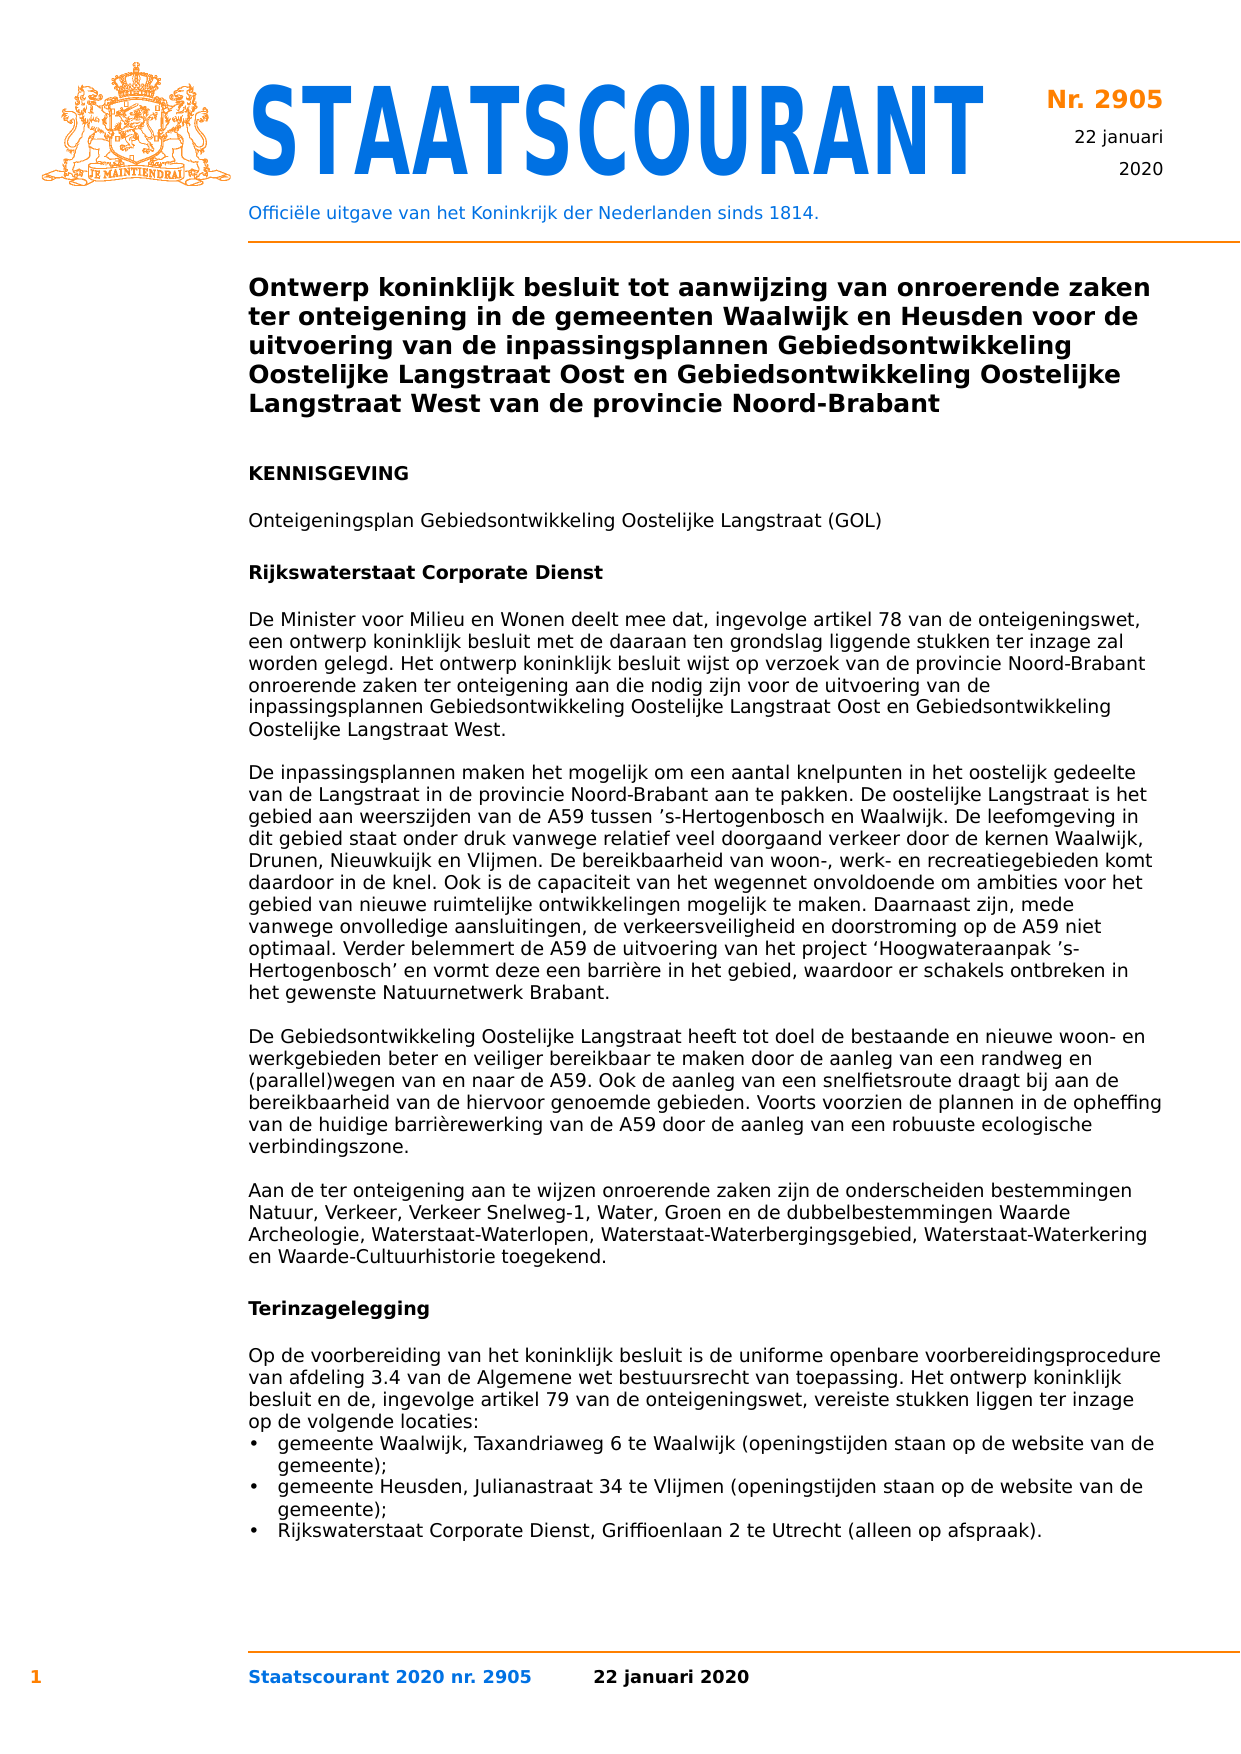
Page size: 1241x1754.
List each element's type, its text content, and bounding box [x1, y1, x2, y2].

table_header [25, 62, 248, 241]
subtitle Terinzagelegging [248, 1298, 1163, 1319]
text • gemeente Heusden, Julianastraat 34 te Vlijmen (openingstijden staan op de website van de gemeente); [248, 1476, 1163, 1520]
text • gemeente Waalwijk, Taxandriaweg 6 te Waalwijk (openingstijden staan op de website van de gemeente); [248, 1432, 1163, 1476]
subtitle KENNISGEVING [248, 463, 1163, 484]
table_cell 22 januari [998, 121, 1240, 153]
picture [41, 62, 231, 186]
table_cell Officiële uitgave van het Koninkrijk der Nederlanden sinds 1814. [248, 203, 1240, 241]
table_header Nr. 2905 [998, 62, 1240, 121]
table_header STAATSCOURANT [248, 62, 998, 203]
text Onteigeningsplan Gebiedsontwikkeling Oostelijke Langstraat (GOL) [248, 509, 1163, 532]
text Op de voorbereiding van het koninklijk besluit is de uniforme openbare voorbereidingsprocedure van afdeling 3.4 van de Algemene wet bestuursrecht van toepassing. Het ontwerp koninklijk besluit en de, ingevolge artikel 79 van de onteigeningswet, vereiste stukken liggen ter inzage op de volgende locaties: [248, 1344, 1163, 1432]
table_cell 2020 [998, 153, 1240, 203]
subtitle Ontwerp koninklijk besluit tot aanwijzing van onroerende zaken ter onteigening in de gemeenten Waalwijk en Heusden voor de uitvoering van de inpassingsplannen Gebiedsontwikkeling Oostelijke Langstraat Oost en Gebiedsontwikkeling Oostelijke Langstraat West van de provincie Noord-Brabant [248, 273, 1163, 419]
text Aan de ter onteigening aan te wijzen onroerende zaken zijn de onderscheiden bestemmingen Natuur, Verkeer, Verkeer Snelweg-1, Water, Groen en de dubbelbestemmingen Waarde Archeologie, Waterstaat-Waterlopen, Waterstaat-Waterbergingsgebied, Waterstaat-Waterkering en Waarde-Cultuurhistorie toegekend. [248, 1180, 1163, 1268]
text De Minister voor Milieu en Wonen deelt mee dat, ingevolge artikel 78 van de onteigeningswet, een ontwerp koninklijk besluit met de daaraan ten grondslag liggende stukken ter inzage zal worden gelegd. Het ontwerp koninklijk besluit wijst op verzoek van de provincie Noord-Brabant onroerende zaken ter onteigening aan die nodig zijn voor de uitvoering van de inpassingsplannen Gebiedsontwikkeling Oostelijke Langstraat Oost en Gebiedsontwikkeling Oostelijke Langstraat West. [248, 608, 1163, 740]
text De Gebiedsontwikkeling Oostelijke Langstraat heeft tot doel de bestaande en nieuwe woon- en werkgebieden beter en veiliger bereikbaar te maken door de aanleg van een randweg en (parallel)wegen van en naar de A59. Ook de aanleg van een snelfietsroute draagt bij aan de bereikbaarheid van de hiervoor genoemde gebieden. Voorts voorzien de plannen in de opheffing van de huidige barrièrewerking van de A59 door de aanleg van een robuuste ecologische verbindingszone. [248, 1026, 1163, 1158]
text • Rijkswaterstaat Corporate Dienst, Griffioenlaan 2 te Utrecht (alleen op afspraak). [248, 1520, 1163, 1542]
text De inpassingsplannen maken het mogelijk om een aantal knelpunten in het oostelijk gedeelte van de Langstraat in de provincie Noord-Brabant aan te pakken. De oostelijke Langstraat is het gebied aan weerszijden van de A59 tussen ’s-Hertogenbosch en Waalwijk. De leefomgeving in dit gebied staat onder druk vanwege relatief veel doorgaand verkeer door de kernen Waalwijk, Drunen, Nieuwkuijk en Vlijmen. De bereikbaarheid van woon-, werk- en recreatiegebieden komt daardoor in de knel. Ook is de capaciteit van het wegennet onvoldoende om ambities voor het gebied van nieuwe ruimtelijke ontwikkelingen mogelijk te maken. Daarnaast zijn, mede vanwege onvolledige aansluitingen, de verkeersveiligheid en doorstroming op de A59 niet optimaal. Verder belemmert de A59 de uitvoering van het project ‘Hoogwateraanpak ’s-Hertogenbosch’ en vormt deze een barrière in het gebied, waardoor er schakels ontbreken in het gewenste Natuurnetwerk Brabant. [248, 762, 1163, 1004]
subtitle Rijkswaterstaat Corporate Dienst [248, 562, 1163, 583]
